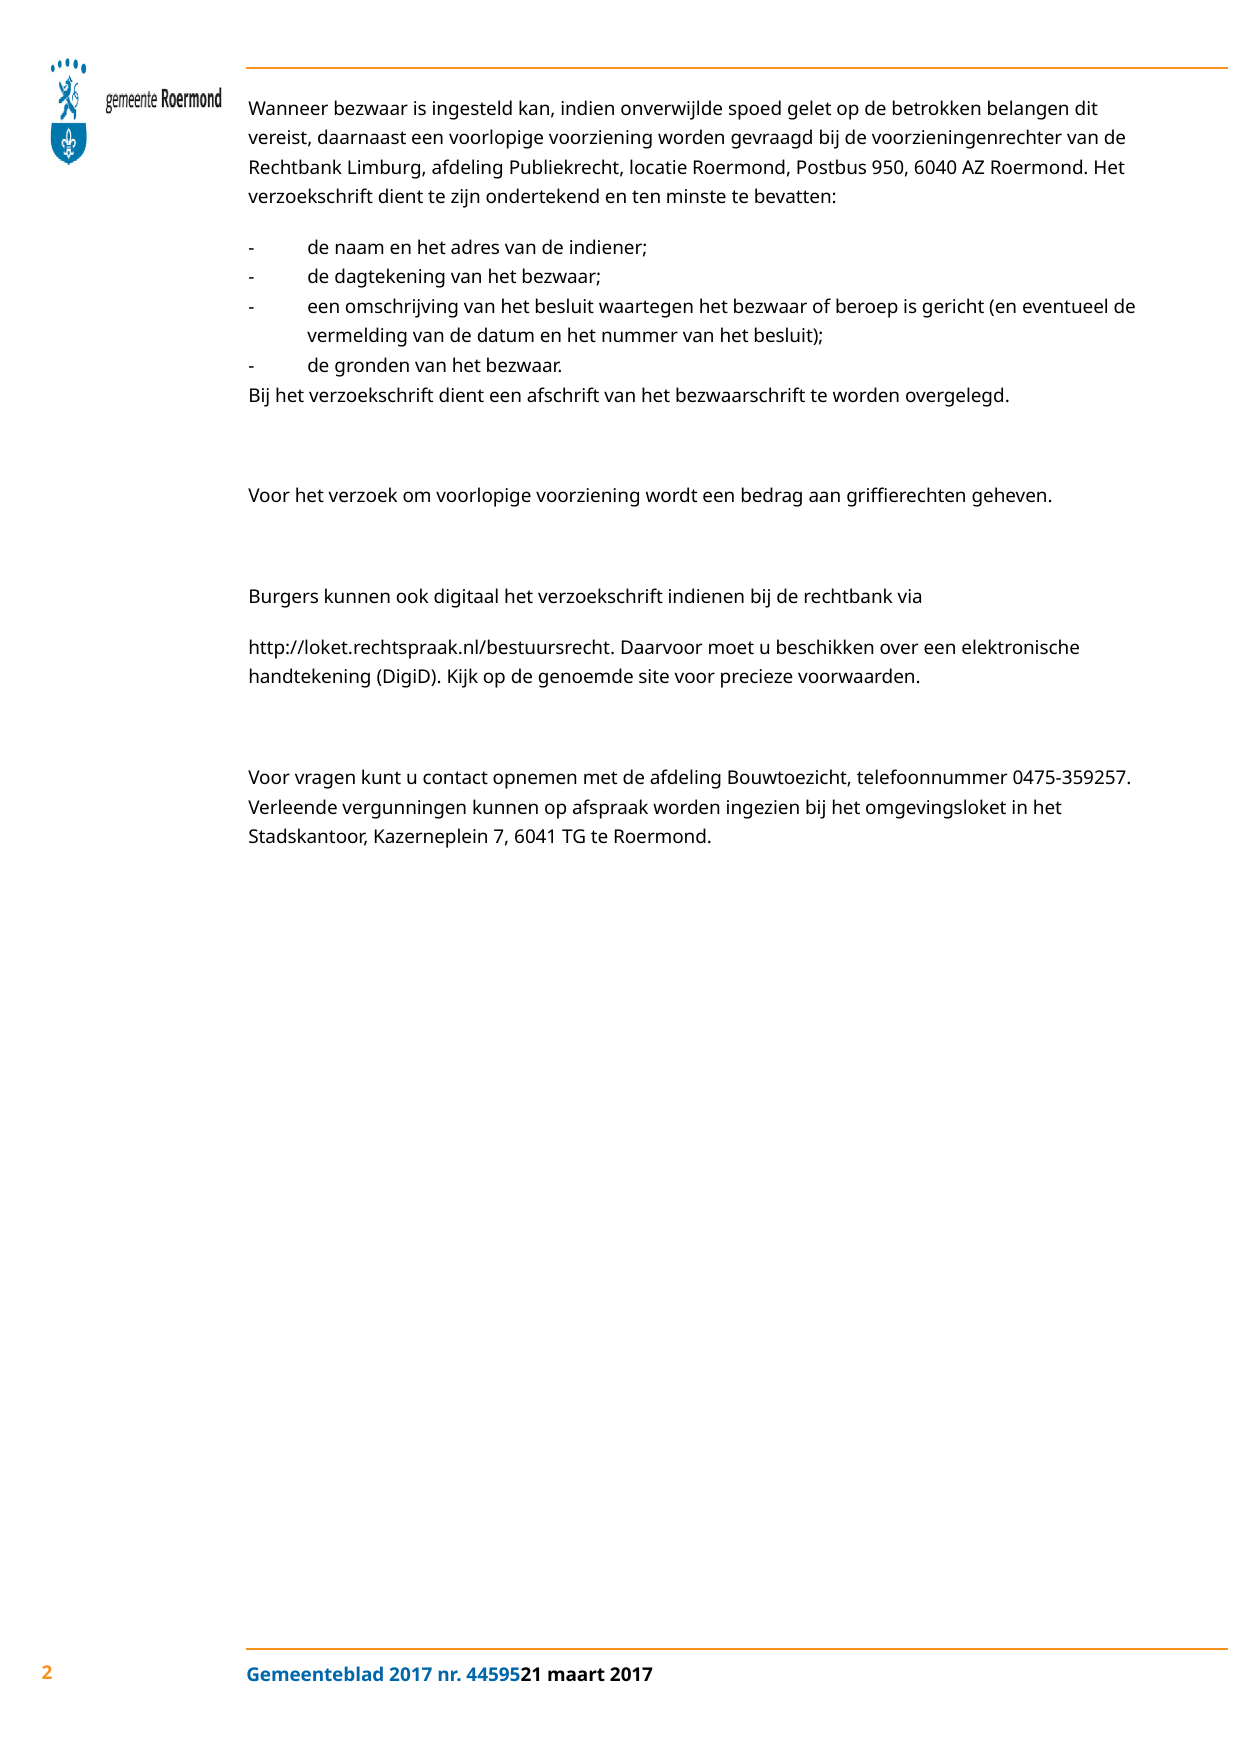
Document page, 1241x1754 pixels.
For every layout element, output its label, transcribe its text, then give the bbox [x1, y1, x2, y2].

text Wanneer bezwaar is ingesteld kan, indien onverwijlde spoed gelet op de betrokken belangen dit vereist, daarnaast een voorlopige voorziening worden gevraagd bij de voorzieningenrechter van de Rechtbank Limburg, afdeling Publiekrecht, locatie Roermond, Postbus 950, 6040 AZ Roermond. Het verzoekschrift dient te zijn ondertekend en ten minste te bevatten: [248, 95, 1152, 209]
list de dagtekening van het bezwaar; [248, 263, 1152, 289]
text http://loket.rechtspraak.nl/bestuursrecht. Daarvoor moet u beschikken over een elektronische handtekening (DigiD). Kijk op de genoemde site voor precieze voorwaarden. [248, 634, 1152, 689]
list een omschrijving van het besluit waartegen het bezwaar of beroep is gericht (en eventueel de vermelding van de datum en het nummer van het besluit); [248, 293, 1152, 348]
text Voor vragen kunt u contact opnemen met de afdeling Bouwtoezicht, telefoonnummer 0475-359257. Verleende vergunningen kunnen op afspraak worden ingezien bij het omgevingsloket in het Stadskantoor, Kazerneplein 7, 6041 TG te Roermond. [248, 764, 1152, 849]
text Burgers kunnen ook digitaal het verzoekschrift indienen bij de rechtbank via [248, 583, 1152, 609]
picture [41, 47, 231, 172]
text Voor het verzoek om voorlopige voorziening wordt een bedrag aan griffierechten geheven. [248, 483, 1152, 508]
list de gronden van het bezwaar. [248, 352, 1152, 378]
text Bij het verzoekschrift dient een afschrift van het bezwaarschrift te worden overgelegd. [248, 382, 1152, 408]
list de naam en het adres van de indiener; [248, 234, 1152, 260]
